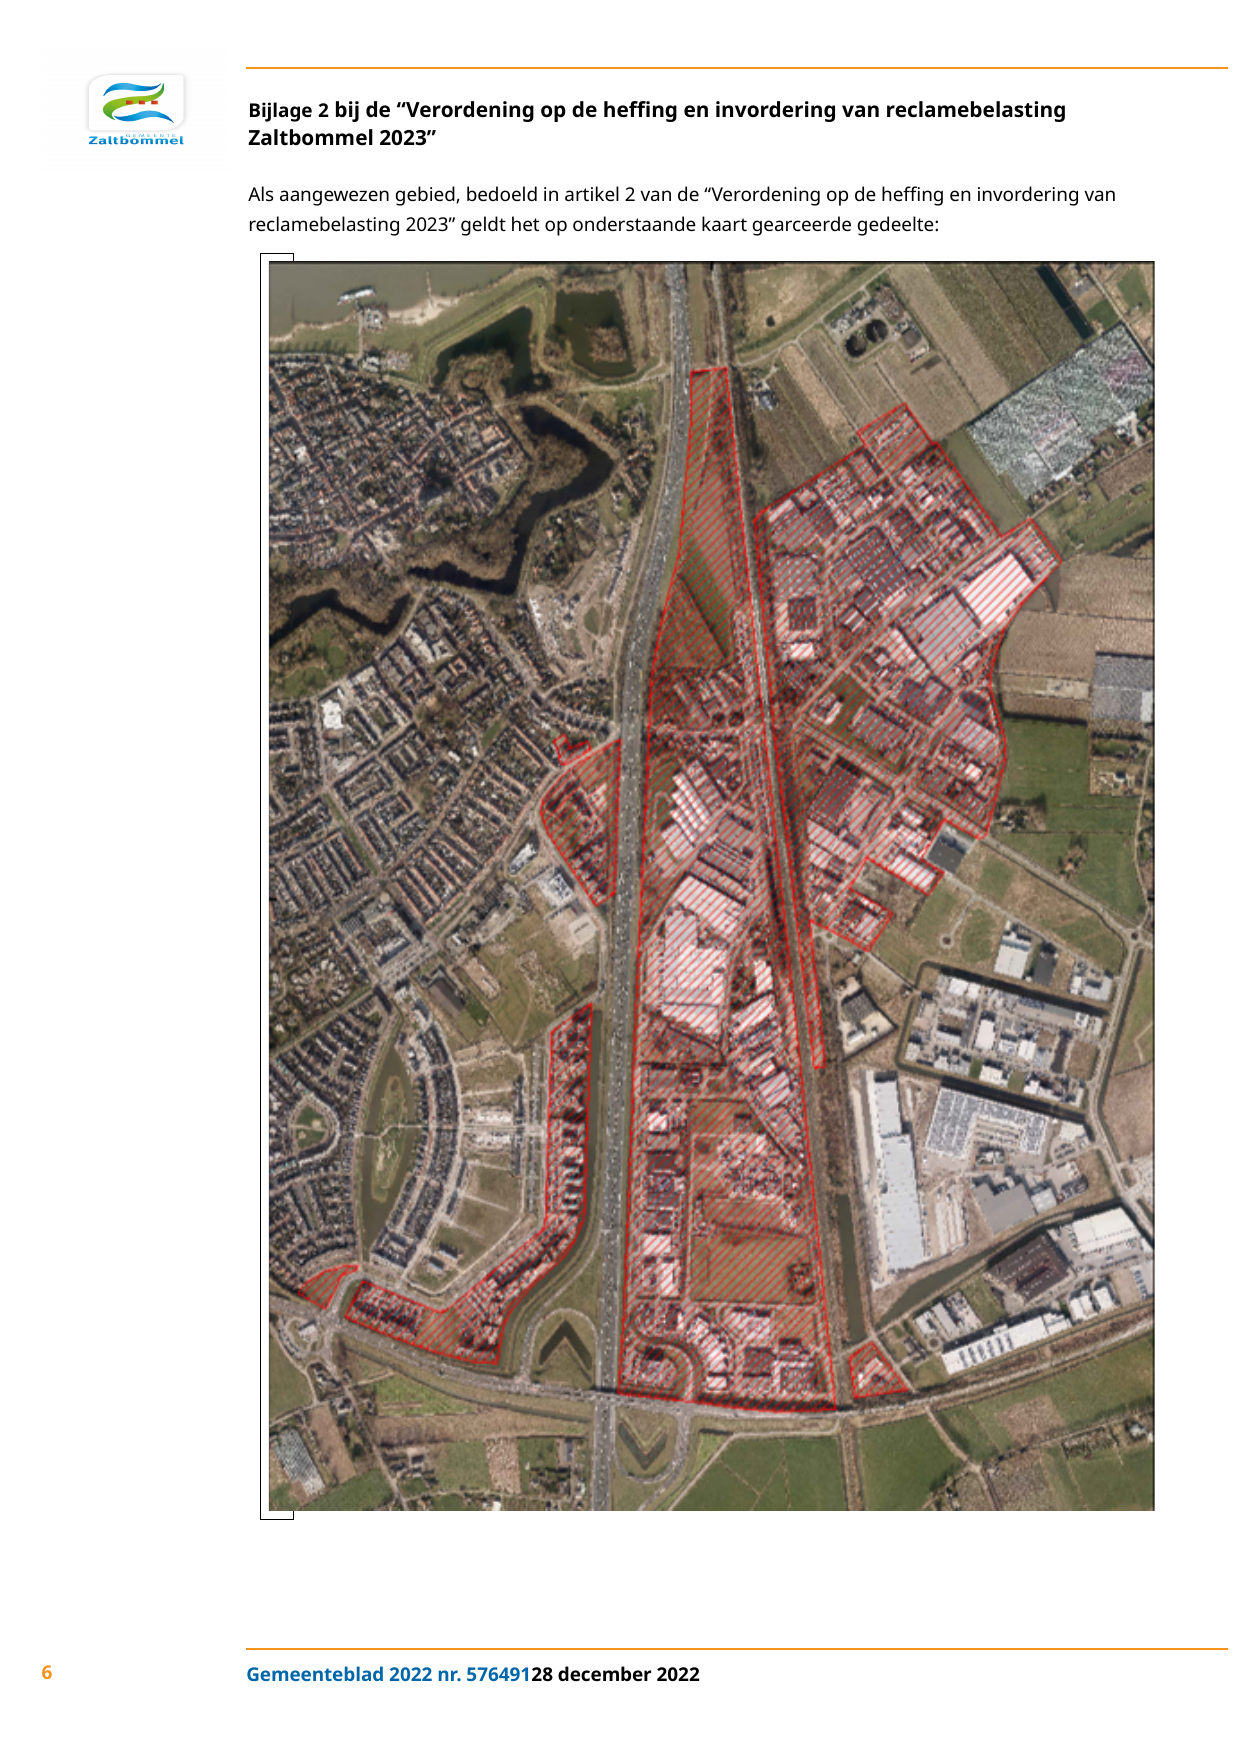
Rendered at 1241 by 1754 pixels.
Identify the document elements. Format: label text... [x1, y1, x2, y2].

picture [268, 261, 1155, 1511]
picture [41, 47, 231, 172]
text Als aangewezen gebied, bedoeld in artikel 2 van de “Verordening op de heffing en invordering van reclamebelasting 2023” geldt het op onderstaande kaart gearceerde gedeelte: [248, 181, 1152, 237]
text Bijlage 2 bij de “Verordening op de heffing en invordering van reclamebelasting Zaltbommel 2023” [248, 95, 1152, 152]
